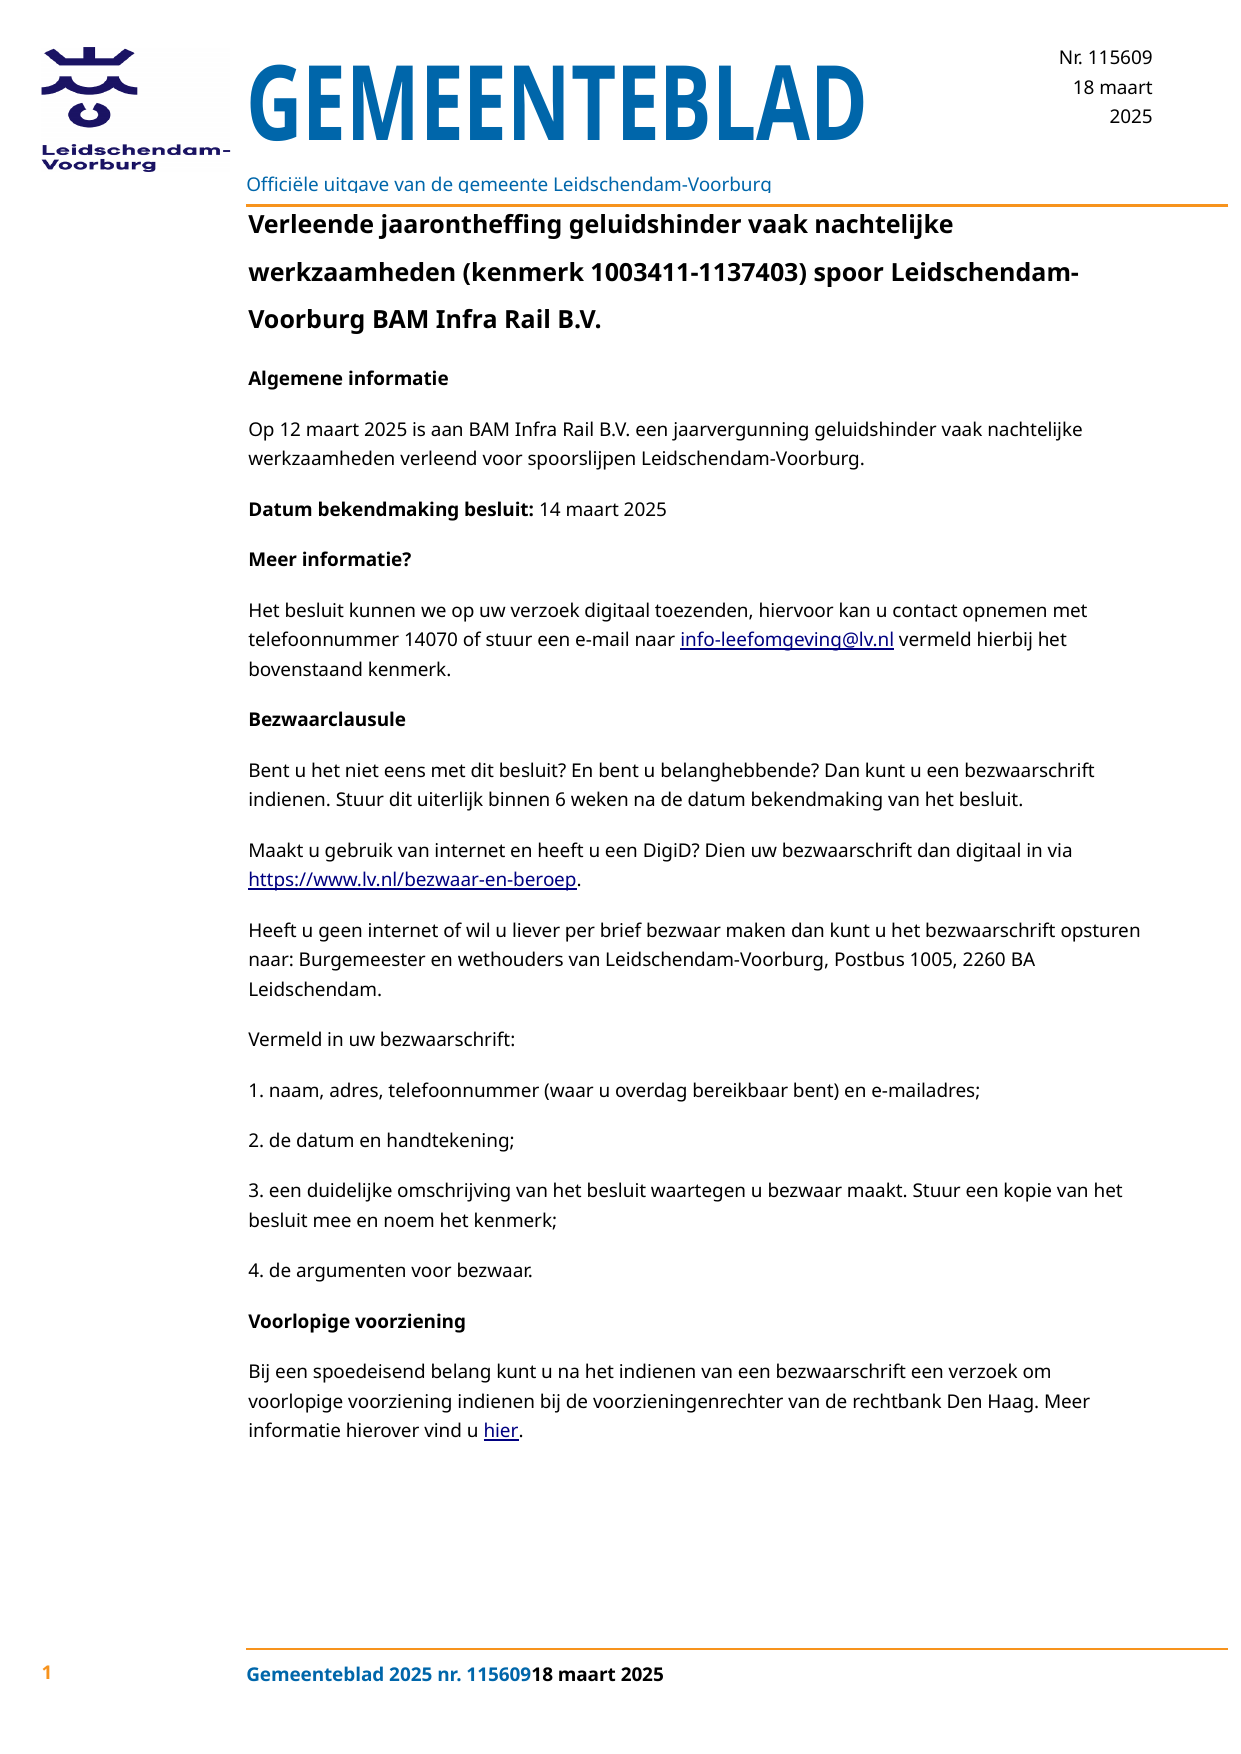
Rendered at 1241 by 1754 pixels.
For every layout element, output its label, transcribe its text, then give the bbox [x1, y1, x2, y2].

text Heeft u geen internet of wil u liever per brief bezwaar maken dan kunt u het bezwaarschrift opsturen naar: Burgemeester en wethouders van Leidschendam-Voorburg, Postbus 1005, 2260 BA Leidschendam. [248, 917, 1152, 1002]
text Bent u het niet eens met dit besluit? En bent u belanghebbende? Dan kunt u een bezwaarschrift indienen. Stuur dit uiterlijk binnen 6 weken na de datum bekendmaking van het besluit. [248, 757, 1152, 812]
text Algemene informatie [248, 366, 1152, 391]
text Vermeld in uw bezwaarschrift: [248, 1026, 1152, 1052]
text Datum bekendmaking besluit: 14 maart 2025 [248, 496, 1152, 522]
text Voorlopige voorziening [248, 1308, 1152, 1334]
text 1. naam, adres, telefoonnummer (waar u overdag bereikbaar bent) en e-mailadres; [248, 1077, 1152, 1102]
text Verleende jaarontheffing geluidshinder vaak nachtelijke werkzaamheden (kenmerk 1003411-1137403) spoor Leidschendam-Voorburg BAM Infra Rail B.V. [248, 207, 1152, 336]
text Bezwaarclausule [248, 706, 1152, 732]
text Op 12 maart 2025 is aan BAM Infra Rail B.V. een jaarvergunning geluidshinder vaak nachtelijke werkzaamheden verleend voor spoorslijpen Leidschendam-Voorburg. [248, 416, 1152, 471]
text Maakt u gebruik van internet en heeft u een DigiD? Dien uw bezwaarschrift dan digitaal in via https://www.lv.nl/bezwaar-en-beroep. [248, 837, 1152, 892]
text 3. een duidelijke omschrijving van het besluit waartegen u bezwaar maakt. Stuur een kopie van het besluit mee en noem het kenmerk; [248, 1178, 1152, 1233]
text 4. de argumenten voor bezwaar. [248, 1258, 1152, 1283]
text 2. de datum en handtekening; [248, 1127, 1152, 1153]
text Het besluit kunnen we op uw verzoek digitaal toezenden, hiervoor kan u contact opnemen met telefoonnummer 14070 of stuur een e-mail naar info-leefomgeving@lv.nl vermeld hierbij het bovenstaand kenmerk. [248, 597, 1152, 682]
picture [41, 47, 231, 172]
text Bij een spoedeisend belang kunt u na het indienen van een bezwaarschrift een verzoek om voorlopige voorziening indienen bij de voorzieningenrechter van de rechtbank Den Haag. Meer informatie hierover vind u hier. [248, 1358, 1152, 1443]
text Meer informatie? [248, 546, 1152, 572]
